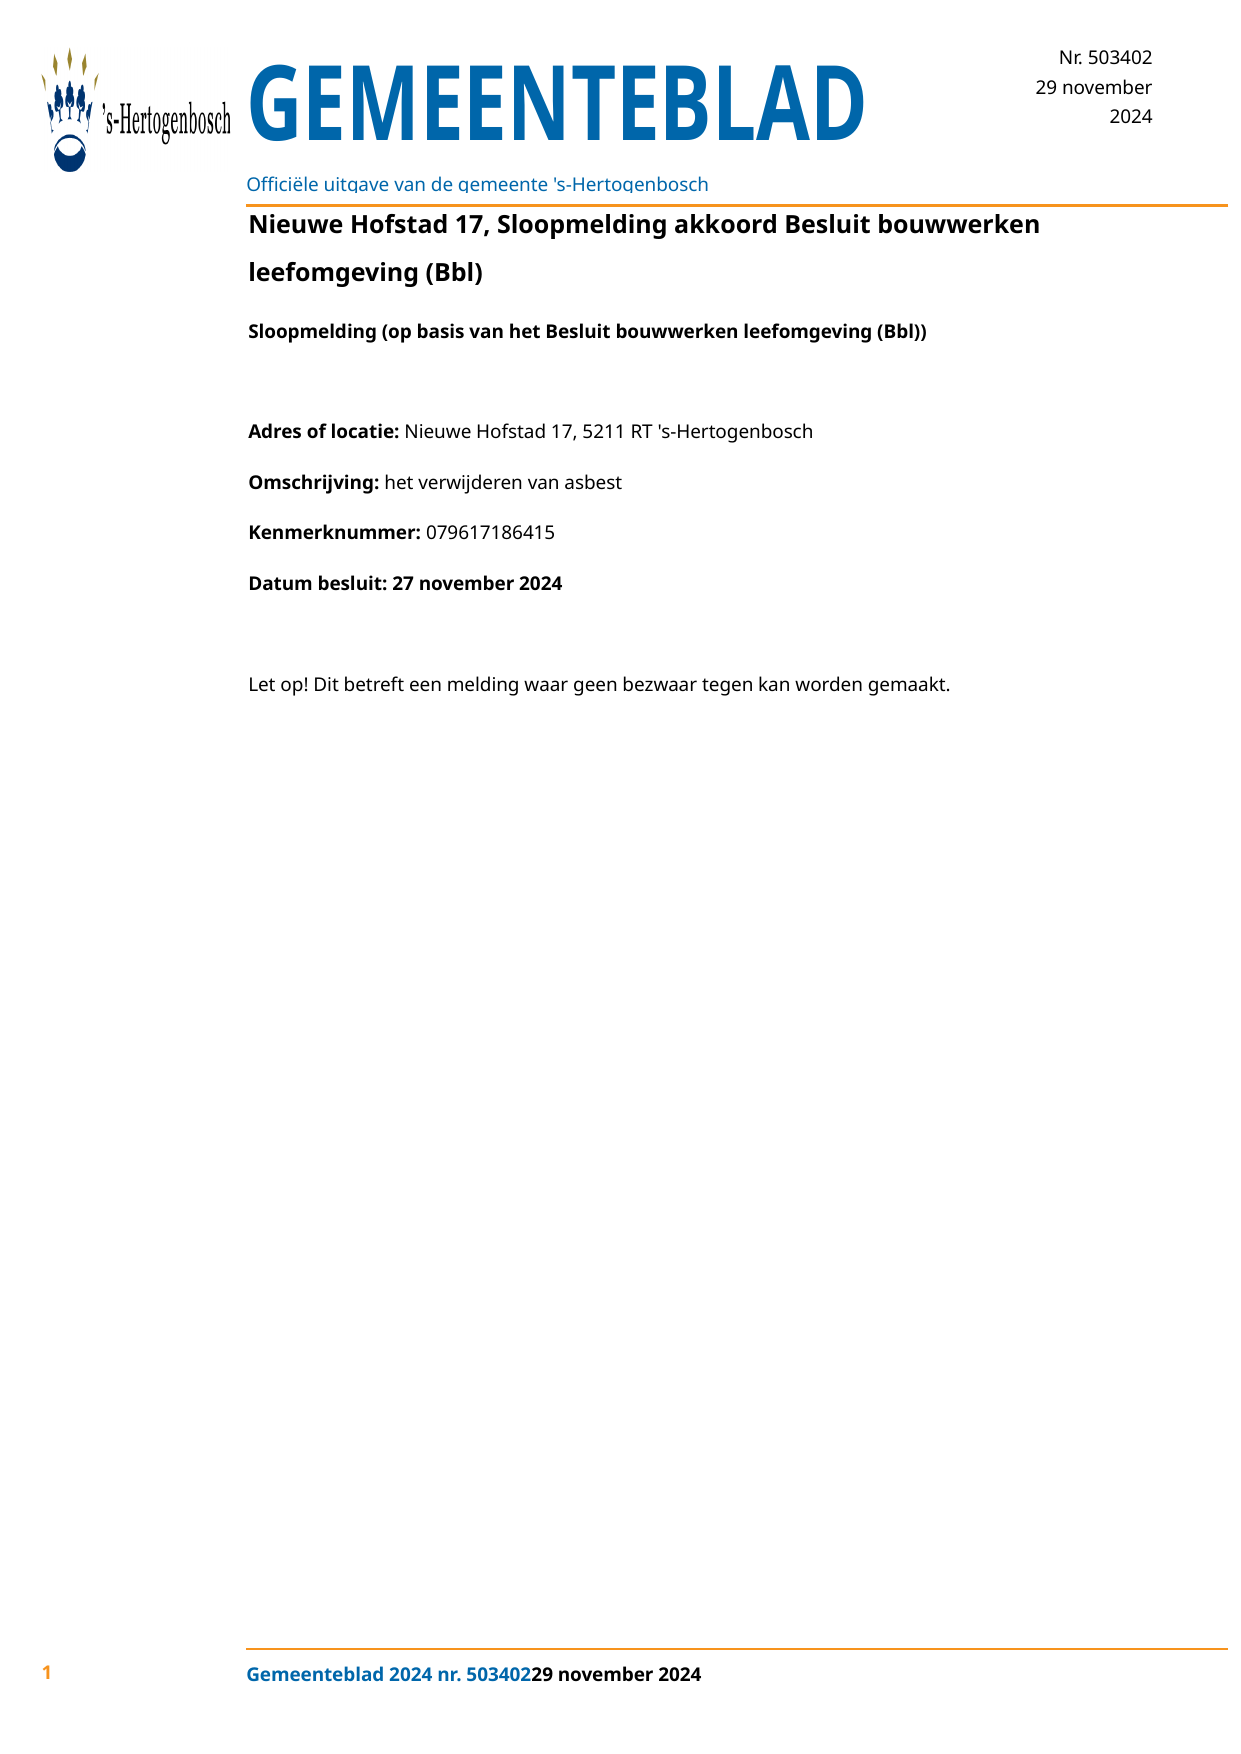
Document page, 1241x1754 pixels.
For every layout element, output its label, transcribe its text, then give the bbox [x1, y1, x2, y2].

text Let op! Dit betreft een melding waar geen bezwaar tegen kan worden gemaakt. [248, 671, 1152, 697]
text Kenmerknummer: 079617186415 [248, 519, 1152, 545]
text Nieuwe Hofstad 17, Sloopmelding akkoord Besluit bouwwerken leefomgeving (Bbl) [248, 207, 1152, 288]
text Sloopmelding (op basis van het Besluit bouwwerken leefomgeving (Bbl)) [248, 318, 1152, 344]
text Datum besluit: 27 november 2024 [248, 570, 1152, 596]
text Omschrijving: het verwijderen van asbest [248, 469, 1152, 495]
text Adres of locatie: Nieuwe Hofstad 17, 5211 RT 's-Hertogenbosch [248, 419, 1152, 444]
picture [41, 47, 231, 172]
